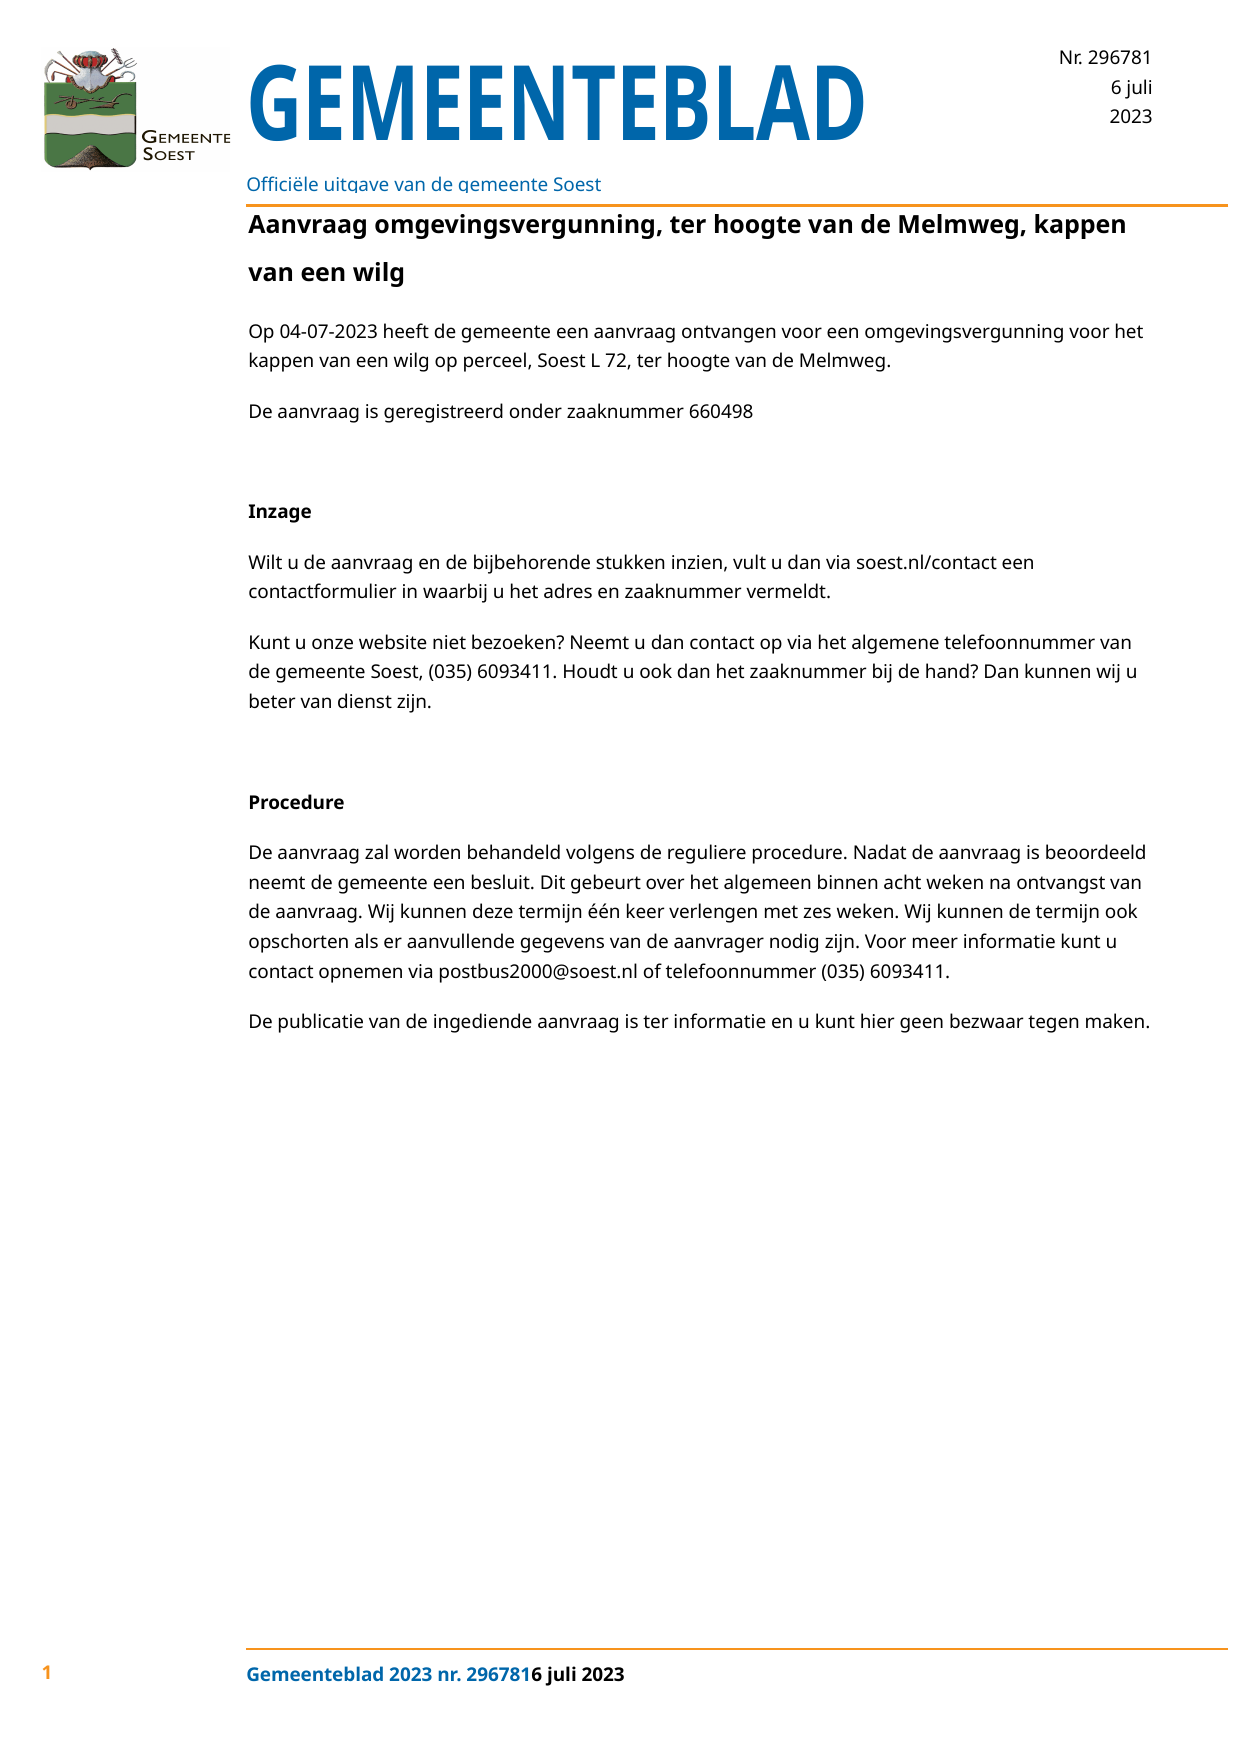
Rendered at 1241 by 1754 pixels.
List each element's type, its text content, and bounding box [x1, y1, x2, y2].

text Kunt u onze website niet bezoeken? Neemt u dan contact op via het algemene telefoonnummer van de gemeente Soest, (035) 6093411. Houdt u ook dan het zaaknummer bij de hand? Dan kunnen wij u beter van dienst zijn. [248, 629, 1152, 714]
text Wilt u de aanvraag en de bijbehorende stukken inzien, vult u dan via soest.nl/contact een contactformulier in waarbij u het adres en zaaknummer vermeldt. [248, 549, 1152, 604]
text Aanvraag omgevingsvergunning, ter hoogte van de Melmweg, kappen van een wilg [248, 207, 1152, 288]
picture [41, 47, 231, 172]
text De aanvraag zal worden behandeld volgens de reguliere procedure. Nadat de aanvraag is beoordeeld neemt de gemeente een besluit. Dit gebeurt over het algemeen binnen acht weken na ontvangst van de aanvraag. Wij kunnen deze termijn één keer verlengen met zes weken. Wij kunnen de termijn ook opschorten als er aanvullende gegevens van de aanvrager nodig zijn. Voor meer informatie kunt u contact opnemen via postbus2000@soest.nl of telefoonnummer (035) 6093411. [248, 839, 1152, 984]
text De aanvraag is geregistreerd onder zaaknummer 660498 [248, 398, 1152, 424]
text Procedure [248, 789, 1152, 815]
text Op 04-07-2023 heeft de gemeente een aanvraag ontvangen voor een omgevingsvergunning voor het kappen van een wilg op perceel, Soest L 72, ter hoogte van de Melmweg. [248, 318, 1152, 373]
text De publicatie van de ingediende aanvraag is ter informatie en u kunt hier geen bezwaar tegen maken. [248, 1008, 1152, 1034]
text Inzage [248, 499, 1152, 524]
